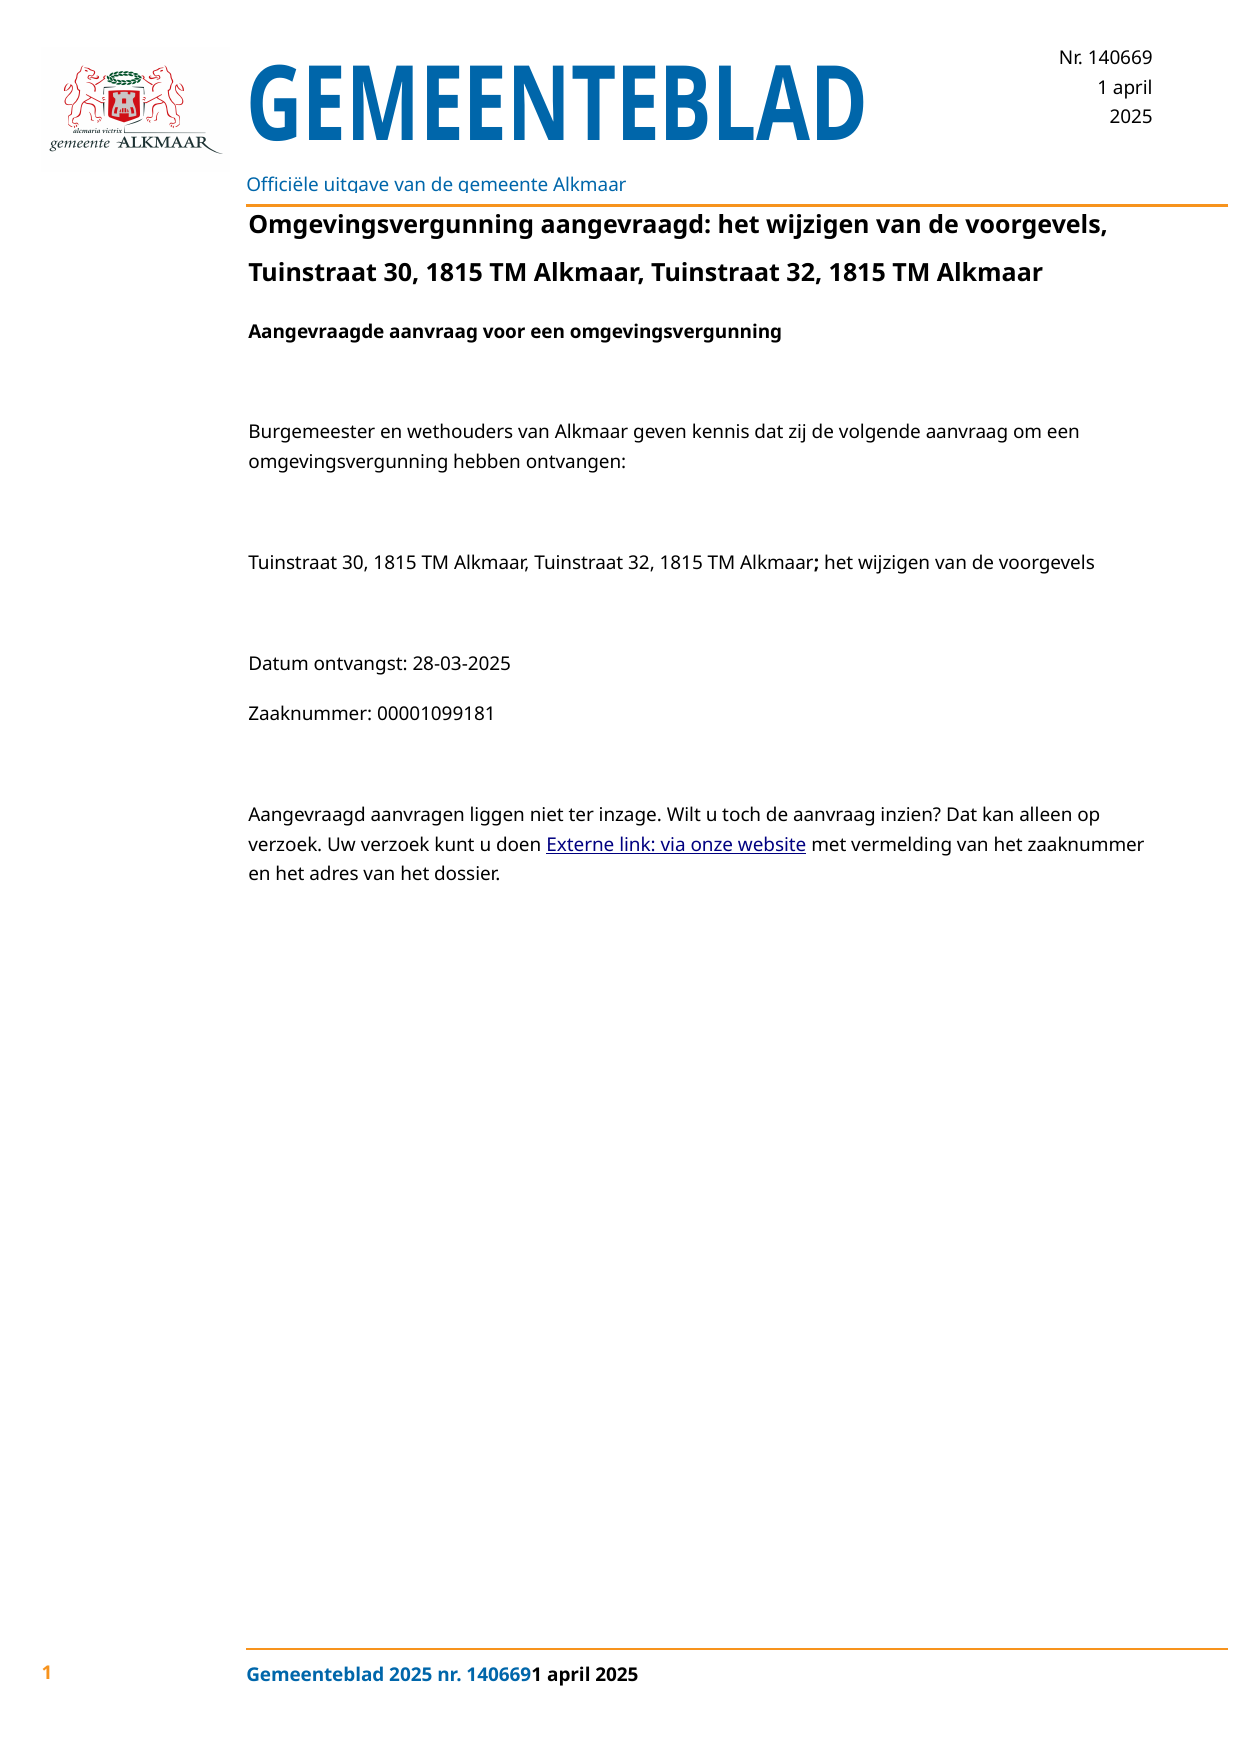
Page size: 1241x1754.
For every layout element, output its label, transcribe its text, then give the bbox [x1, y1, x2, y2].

text Zaaknummer: 00001099181 [248, 700, 1152, 726]
picture [41, 47, 231, 172]
text Aangevraagd aanvragen liggen niet ter inzage. Wilt u toch de aanvraag inzien? Dat kan alleen op verzoek. Uw verzoek kunt u doen Externe link: via onze website met vermelding van het zaaknummer en het adres van het dossier. [248, 801, 1152, 886]
text Tuinstraat 30, 1815 TM Alkmaar, Tuinstraat 32, 1815 TM Alkmaar; het wijzigen van de voorgevels [248, 549, 1152, 575]
text Aangevraagde aanvraag voor een omgevingsvergunning [248, 318, 1152, 344]
text Burgemeester en wethouders van Alkmaar geven kennis dat zij de volgende aanvraag om een omgevingsvergunning hebben ontvangen: [248, 419, 1152, 474]
text Omgevingsvergunning aangevraagd: het wijzigen van de voorgevels, Tuinstraat 30, 1815 TM Alkmaar, Tuinstraat 32, 1815 TM Alkmaar [248, 207, 1152, 288]
text Datum ontvangst: 28-03-2025 [248, 650, 1152, 676]
